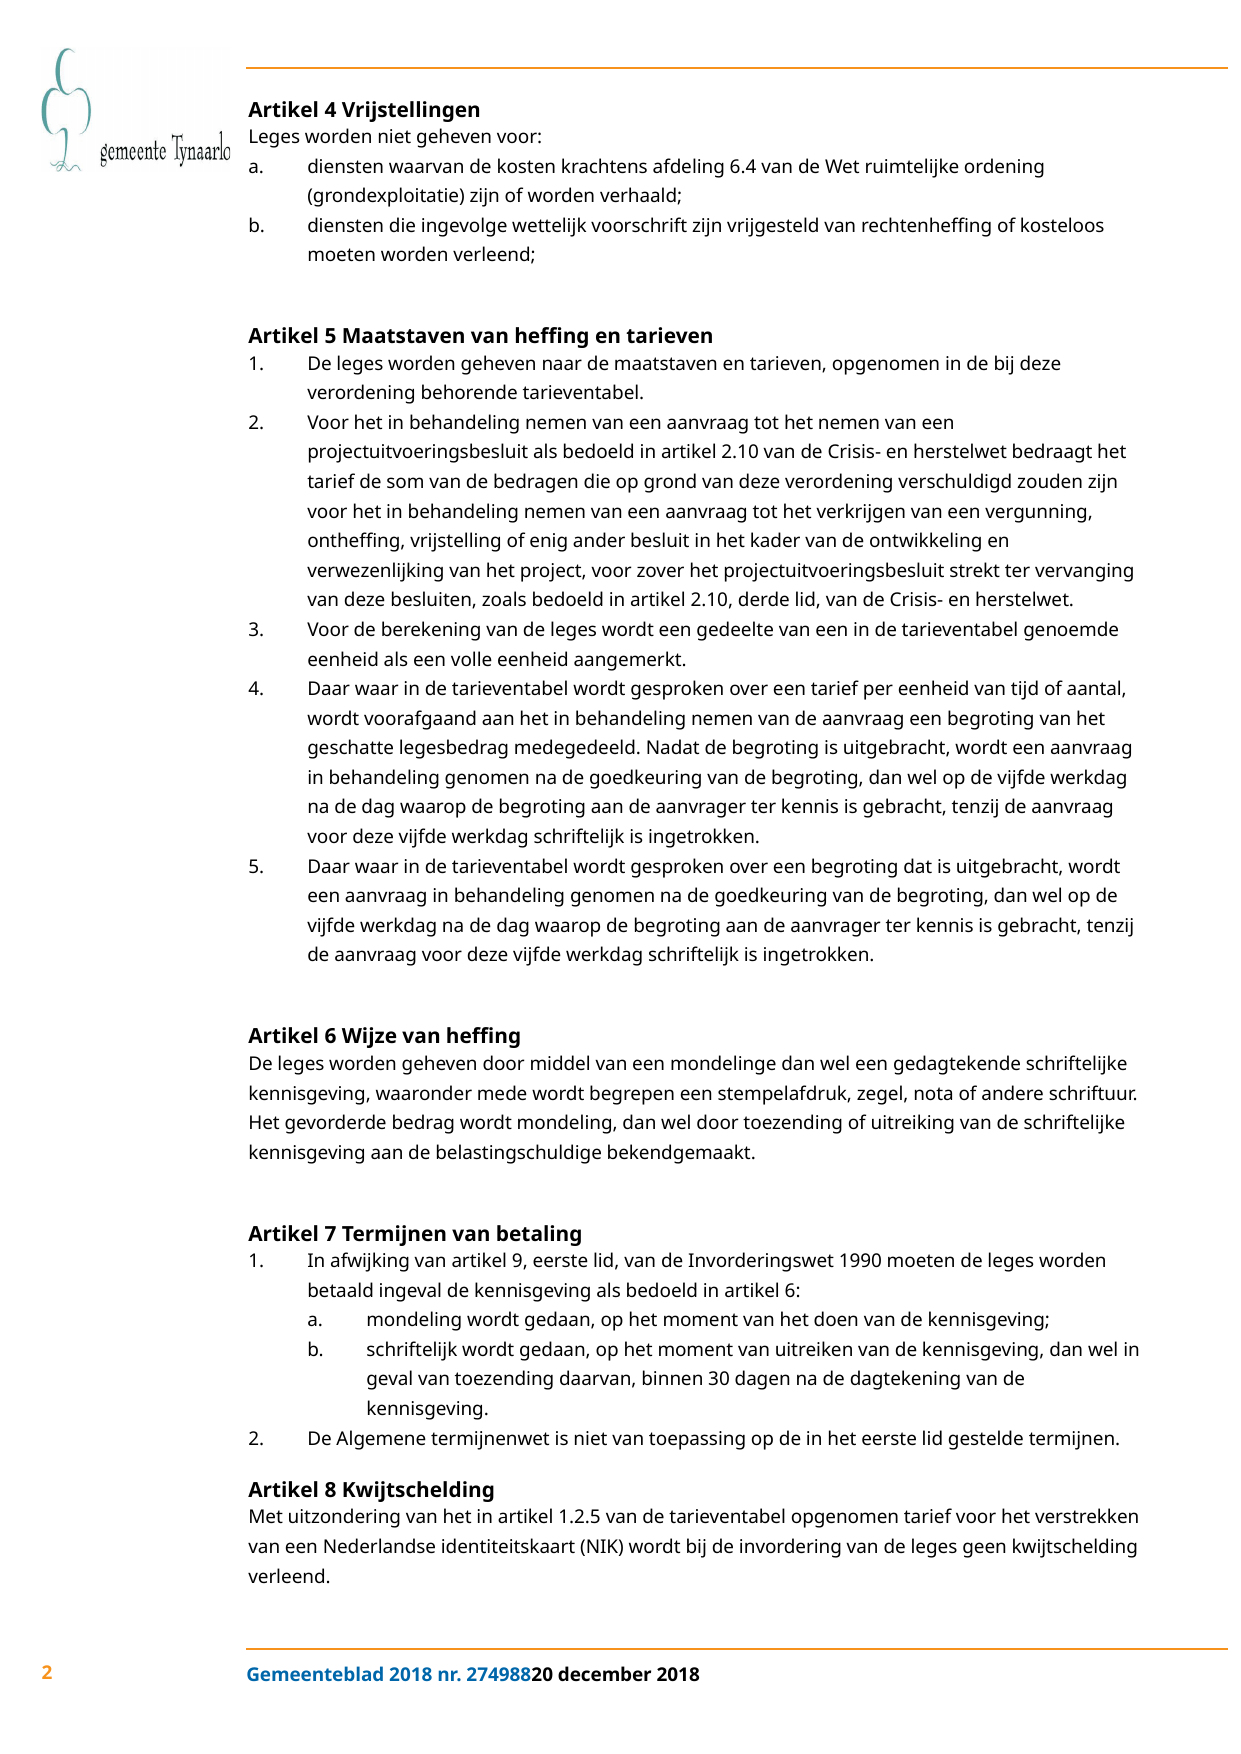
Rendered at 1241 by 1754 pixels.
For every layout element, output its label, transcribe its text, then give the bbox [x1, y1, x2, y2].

picture [41, 47, 231, 172]
list De leges worden geheven naar de maatstaven en tarieven, opgenomen in de bij deze verordening behorende tarieventabel. [248, 350, 1152, 405]
text De leges worden geheven door middel van een mondelinge dan wel een gedagtekende schriftelijke kennisgeving, waaronder mede wordt begrepen een stempelafdruk, zegel, nota of andere schriftuur. Het gevorderde bedrag wordt mondeling, dan wel door toezending of uitreiking van de schriftelijke kennisgeving aan de belastingschuldige bekendgemaakt. [248, 1050, 1152, 1164]
text Artikel 7 Termijnen van betaling [248, 1219, 1152, 1247]
list Daar waar in de tarieventabel wordt gesproken over een begroting dat is uitgebracht, wordt een aanvraag in behandeling genomen na de goedkeuring van de begroting, dan wel op de vijfde werkdag na de dag waarop de begroting aan de aanvrager ter kennis is gebracht, tenzij de aanvraag voor deze vijfde werkdag schriftelijk is ingetrokken. [248, 853, 1152, 967]
list diensten die ingevolge wettelijk voorschrift zijn vrijgesteld van rechtenheffing of kosteloos moeten worden verleend; [248, 212, 1152, 267]
list Voor het in behandeling nemen van een aanvraag tot het nemen van een projectuitvoeringsbesluit als bedoeld in artikel 2.10 van de Crisis- en herstelwet bedraagt het tarief de som van de bedragen die op grond van deze verordening verschuldigd zouden zijn voor het in behandeling nemen van een aanvraag tot het verkrijgen van een vergunning, ontheffing, vrijstelling of enig ander besluit in het kader van de ontwikkeling en verwezenlijking van het project, voor zover het projectuitvoeringsbesluit strekt ter vervanging van deze besluiten, zoals bedoeld in artikel 2.10, derde lid, van de Crisis- en herstelwet. [248, 409, 1152, 612]
text Leges worden niet geheven voor: [248, 123, 1152, 149]
text Artikel 5 Maatstaven van heffing en tarieven [248, 322, 1152, 350]
list mondeling wordt gedaan, op het moment van het doen van de kennisgeving; [307, 1306, 1152, 1332]
list Voor de berekening van de leges wordt een gedeelte van een in de tarieventabel genoemde eenheid als een volle eenheid aangemerkt. [248, 616, 1152, 672]
list De Algemene termijnenwet is niet van toepassing op de in het eerste lid gestelde termijnen. [248, 1425, 1152, 1451]
text Met uitzondering van het in artikel 1.2.5 van de tarieventabel opgenomen tarief voor het verstrekken van een Nederlandse identiteitskaart (NIK) wordt bij de invordering van de leges geen kwijtschelding verleend. [248, 1504, 1152, 1588]
list In afwijking van artikel 9, eerste lid, van de Invorderingswet 1990 moeten de leges worden betaald ingeval de kennisgeving als bedoeld in artikel 6: [248, 1247, 1152, 1303]
list schriftelijk wordt gedaan, op het moment van uitreiken van de kennisgeving, dan wel in geval van toezending daarvan, binnen 30 dagen na de dagtekening van de kennisgeving. [307, 1336, 1152, 1421]
list diensten waarvan de kosten krachtens afdeling 6.4 van de Wet ruimtelijke ordening (grondexploitatie) zijn of worden verhaald; [248, 153, 1152, 208]
text Artikel 8 Kwijtschelding [248, 1475, 1152, 1504]
list Daar waar in de tarieventabel wordt gesproken over een tarief per eenheid van tijd of aantal, wordt voorafgaand aan het in behandeling nemen van de aanvraag een begroting van het geschatte legesbedrag medegedeeld. Nadat de begroting is uitgebracht, wordt een aanvraag in behandeling genomen na de goedkeuring van de begroting, dan wel op de vijfde werkdag na de dag waarop de begroting aan de aanvrager ter kennis is gebracht, tenzij de aanvraag voor deze vijfde werkdag schriftelijk is ingetrokken. [248, 675, 1152, 849]
text Artikel 6 Wijze van heffing [248, 1022, 1152, 1050]
text Artikel 4 Vrijstellingen [248, 95, 1152, 123]
